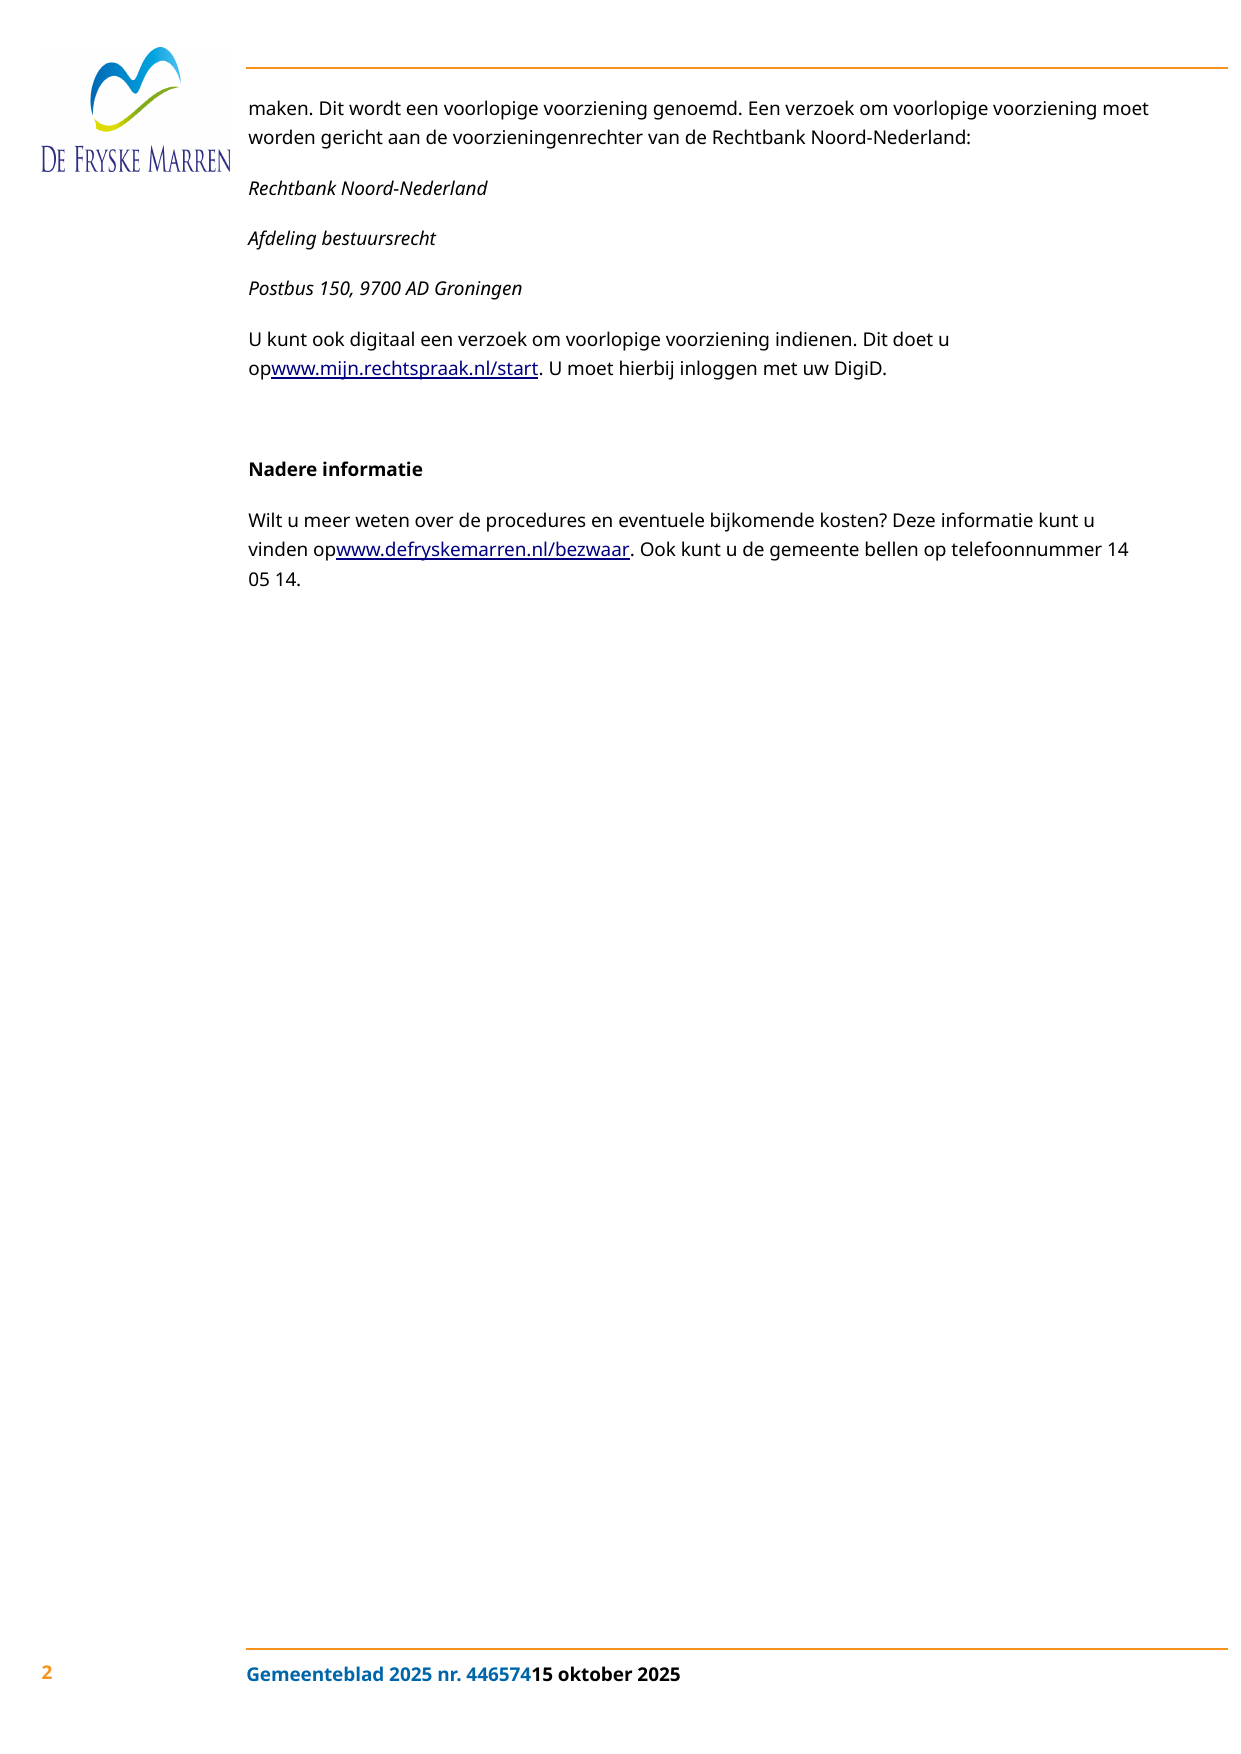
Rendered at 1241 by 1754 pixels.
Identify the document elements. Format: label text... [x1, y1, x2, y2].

picture [41, 47, 231, 172]
text Postbus 150, 9700 AD Groningen [248, 276, 1152, 301]
text maken. Dit wordt een voorlopige voorziening genoemd. Een verzoek om voorlopige voorziening moet worden gericht aan de voorzieningenrechter van de Rechtbank Noord-Nederland: [248, 95, 1152, 150]
text Nadere informatie [248, 456, 1152, 482]
text Rechtbank Noord-Nederland [248, 175, 1152, 201]
text U kunt ook digitaal een verzoek om voorlopige voorziening indienen. Dit doet u opwww.mijn.rechtspraak.nl/start. U moet hierbij inloggen met uw DigiD. [248, 326, 1152, 381]
text Wilt u meer weten over de procedures en eventuele bijkomende kosten? Deze informatie kunt u vinden opwww.defryskemarren.nl/bezwaar. Ook kunt u de gemeente bellen op telefoonnummer 14 05 14. [248, 507, 1152, 592]
text Afdeling bestuursrecht [248, 225, 1152, 251]
